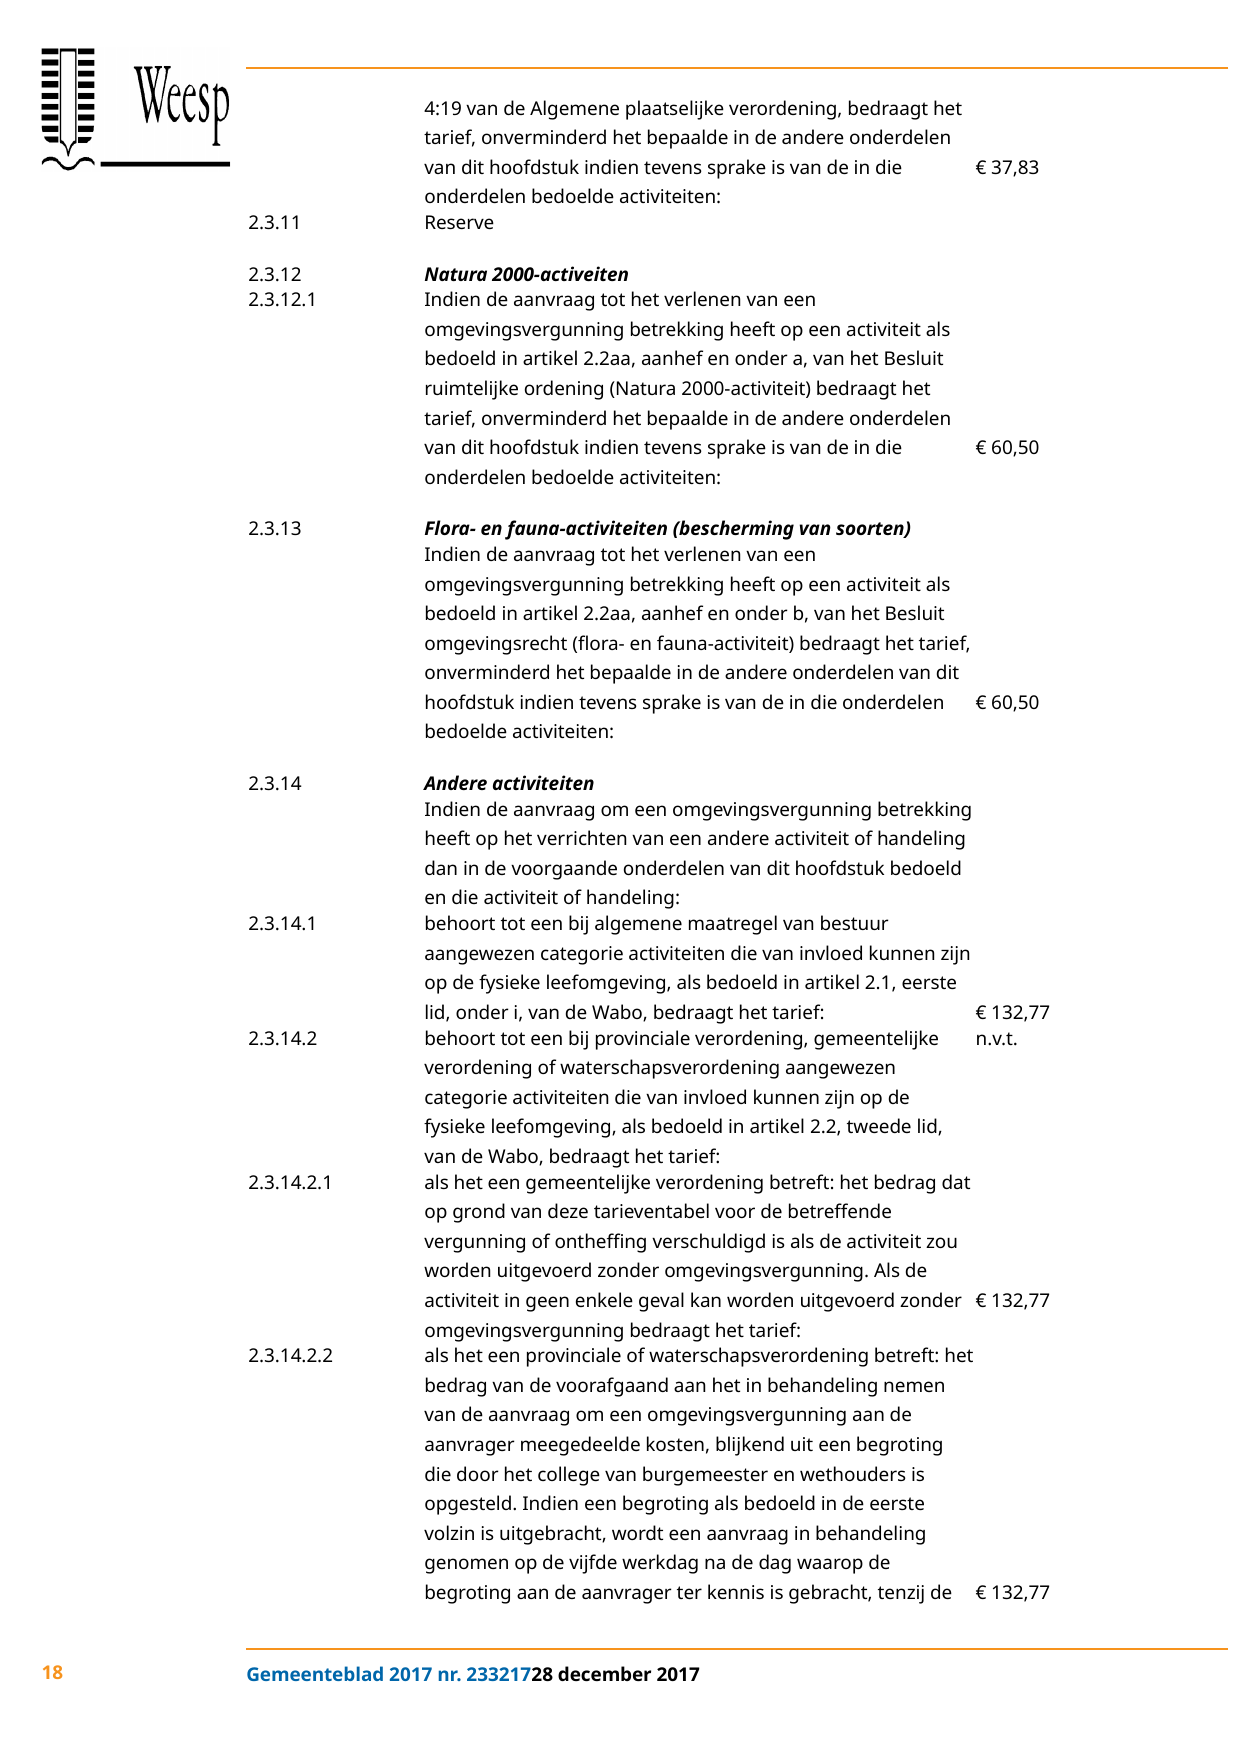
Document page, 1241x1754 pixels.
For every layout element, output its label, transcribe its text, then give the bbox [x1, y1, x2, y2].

table_cell [975, 209, 1152, 235]
table_cell [424, 744, 975, 770]
table_cell € 132,77 [975, 1169, 1152, 1342]
table_cell [248, 541, 424, 744]
table_cell 2.3.12.1 [248, 286, 424, 490]
table_cell [424, 490, 975, 515]
table_cell Indien de aanvraag om een omgevingsvergunning betrekking heeft op het verrichten van een andere activiteit of handeling dan in de voorgaande onderdelen van dit hoofdstuk bedoeld en die activiteit of handeling: [424, 796, 975, 910]
table_cell Natura 2000-activeiten [424, 261, 975, 286]
table_cell Reserve [424, 209, 975, 235]
picture [41, 47, 231, 172]
table_cell 2.3.12 [248, 261, 424, 286]
table_cell Indien de aanvraag tot het verlenen van een omgevingsvergunning betrekking heeft op een activiteit als bedoeld in artikel 2.2aa, aanhef en onder b, van het Besluit omgevingsrecht (flora- en fauna-activiteit) bedraagt het tarief, onverminderd het bepaalde in de andere onderdelen van dit hoofdstuk indien tevens sprake is van de in die onderdelen bedoelde activiteiten: [424, 541, 975, 744]
table_cell [975, 261, 1152, 286]
table_cell 2.3.14.2.2 [248, 1343, 424, 1605]
table_cell Andere activiteiten [424, 770, 975, 796]
table_cell [975, 770, 1152, 796]
table_cell als het een provinciale of waterschapsverordening betreft: het bedrag van de voorafgaand aan het in behandeling nemen van de aanvraag om een omgevingsvergunning aan de aanvrager meegedeelde kosten, blijkend uit een begroting die door het college van burgemeester en wethouders is opgesteld. Indien een begroting als bedoeld in de eerste volzin is uitgebracht, wordt een aanvraag in behandeling genomen op de vijfde werkdag na de dag waarop de begroting aan de aanvrager ter kennis is gebracht, tenzij de [424, 1343, 975, 1605]
table_cell [248, 744, 424, 770]
table_cell [248, 95, 424, 209]
table_cell € 132,77 [975, 910, 1152, 1025]
table_cell € 60,50 [975, 541, 1152, 744]
table_cell 2.3.14 [248, 770, 424, 796]
table_cell [975, 796, 1152, 910]
table_cell € 132,77 [975, 1343, 1152, 1605]
table_cell € 60,50 [975, 286, 1152, 490]
table_cell [248, 235, 424, 261]
table_cell 2.3.14.2.1 [248, 1169, 424, 1342]
table_cell [975, 235, 1152, 261]
table_cell Flora- en fauna-activiteiten (bescherming van soorten) [424, 515, 975, 541]
table_cell [248, 796, 424, 910]
table_cell [975, 490, 1152, 515]
table_cell [975, 515, 1152, 541]
table_cell [975, 744, 1152, 770]
table_cell n.v.t. [975, 1025, 1152, 1169]
table_cell 2.3.13 [248, 515, 424, 541]
table_cell behoort tot een bij algemene maatregel van bestuur aangewezen categorie activiteiten die van invloed kunnen zijn op de fysieke leefomgeving, als bedoeld in artikel 2.1, eerste lid, onder i, van de Wabo, bedraagt het tarief: [424, 910, 975, 1025]
table_cell behoort tot een bij provinciale verordening, gemeentelijke verordening of waterschapsverordening aangewezen categorie activiteiten die van invloed kunnen zijn op de fysieke leefomgeving, als bedoeld in artikel 2.2, tweede lid, van de Wabo, bedraagt het tarief: [424, 1025, 975, 1169]
table_cell 2.3.14.1 [248, 910, 424, 1025]
table_cell [248, 490, 424, 515]
table_cell 2.3.14.2 [248, 1025, 424, 1169]
table_cell als het een gemeentelijke verordening betreft: het bedrag dat op grond van deze tarieventabel voor de betreffende vergunning of ontheffing verschuldigd is als de activiteit zou worden uitgevoerd zonder omgevingsvergunning. Als de activiteit in geen enkele geval kan worden uitgevoerd zonder omgevingsvergunning bedraagt het tarief: [424, 1169, 975, 1342]
table_cell Indien de aanvraag tot het verlenen van een omgevingsvergunning betrekking heeft op een activiteit als bedoeld in artikel 2.2aa, aanhef en onder a, van het Besluit ruimtelijke ordening (Natura 2000-activiteit) bedraagt het tarief, onverminderd het bepaalde in de andere onderdelen van dit hoofdstuk indien tevens sprake is van de in die onderdelen bedoelde activiteiten: [424, 286, 975, 490]
table_cell 4:19 van de Algemene plaatselijke verordening, bedraagt het tarief, onverminderd het bepaalde in de andere onderdelen van dit hoofdstuk indien tevens sprake is van de in die onderdelen bedoelde activiteiten: [424, 95, 975, 209]
table_cell [424, 235, 975, 261]
table_cell 2.3.11 [248, 209, 424, 235]
table_cell € 37,83 [975, 95, 1152, 209]
